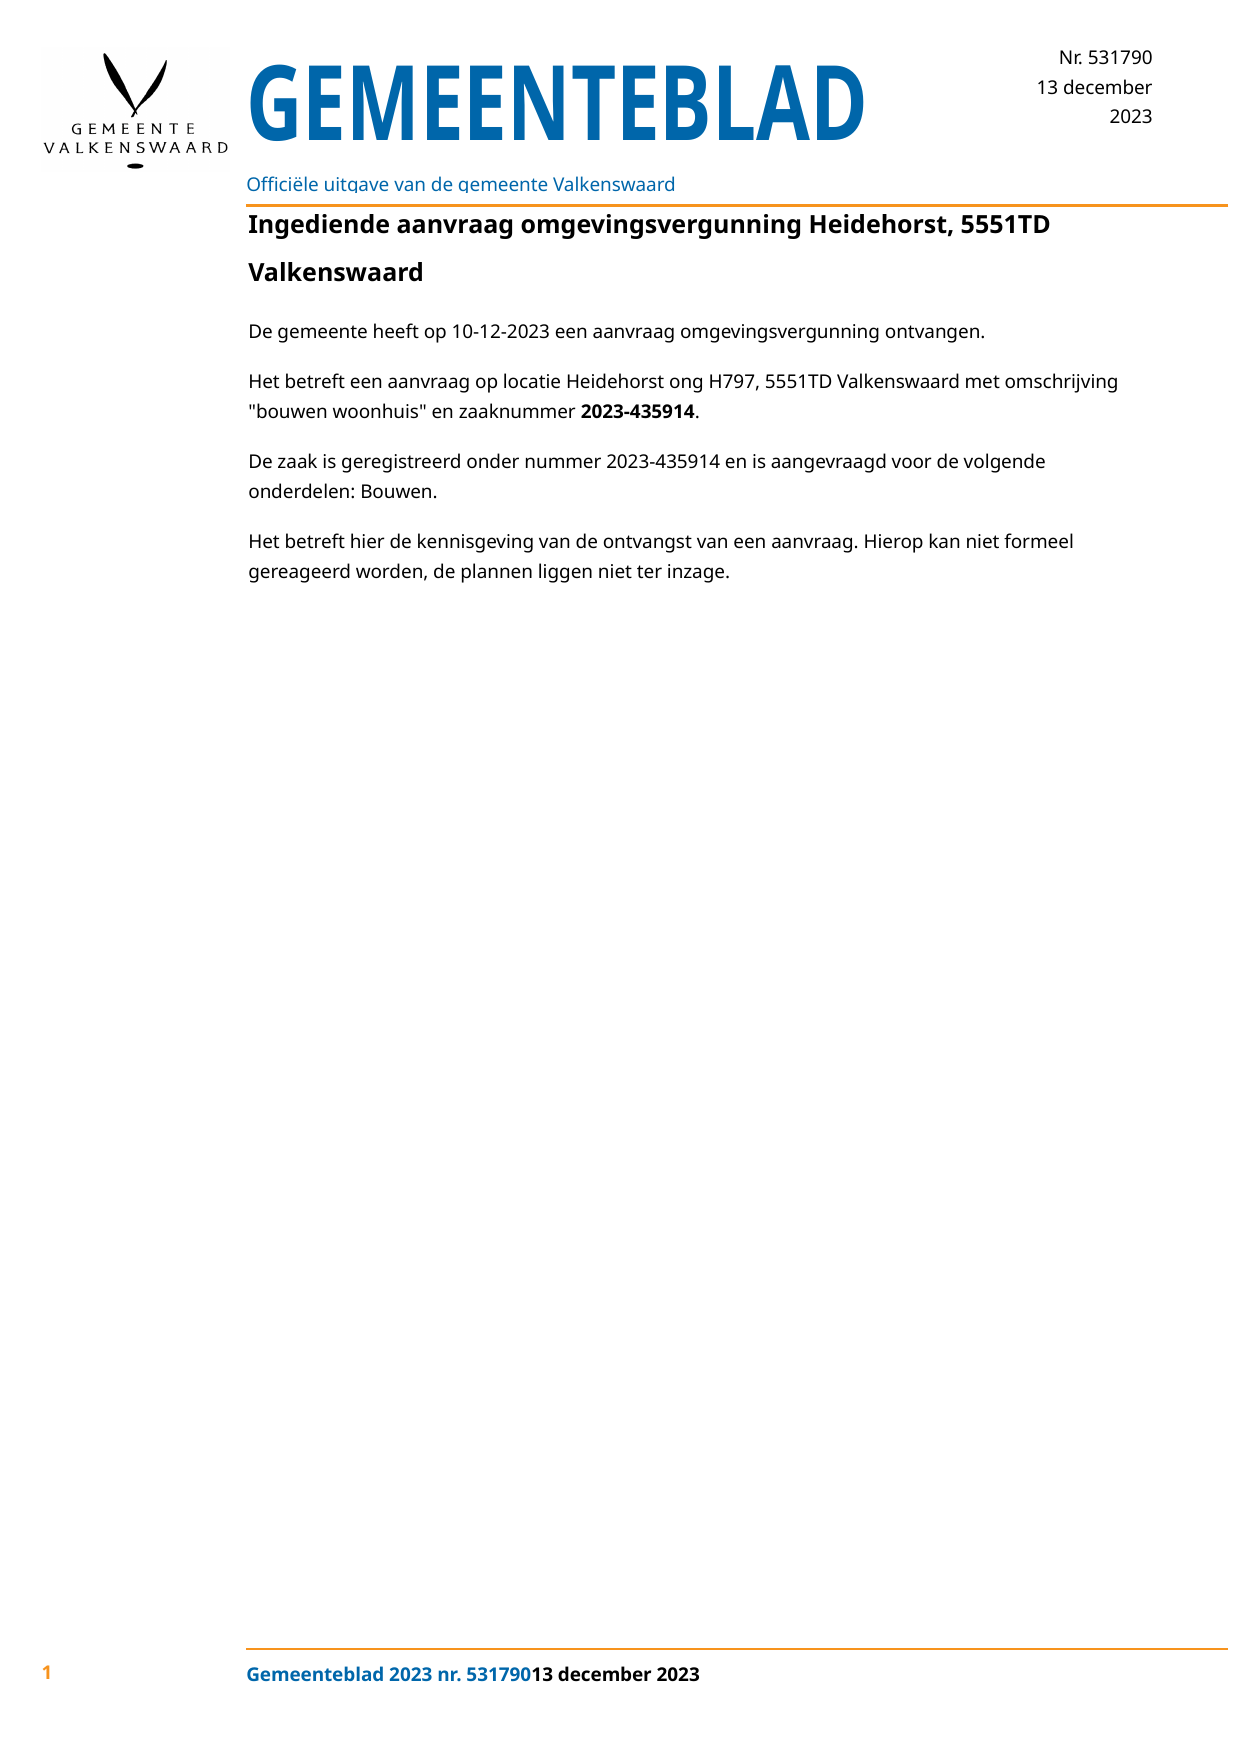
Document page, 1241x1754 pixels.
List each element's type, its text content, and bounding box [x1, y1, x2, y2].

text Ingediende aanvraag omgevingsvergunning Heidehorst, 5551TD Valkenswaard [248, 207, 1152, 288]
text Het betreft een aanvraag op locatie Heidehorst ong H797, 5551TD Valkenswaard met omschrijving "bouwen woonhuis" en zaaknummer 2023-435914. [248, 368, 1152, 424]
text De zaak is geregistreerd onder nummer 2023-435914 en is aangevraagd voor de volgende onderdelen: Bouwen. [248, 448, 1152, 504]
text De gemeente heeft op 10-12-2023 een aanvraag omgevingsvergunning ontvangen. [248, 318, 1152, 344]
picture [41, 47, 231, 172]
text Het betreft hier de kennisgeving van de ontvangst van een aanvraag. Hierop kan niet formeel gereageerd worden, de plannen liggen niet ter inzage. [248, 528, 1152, 584]
